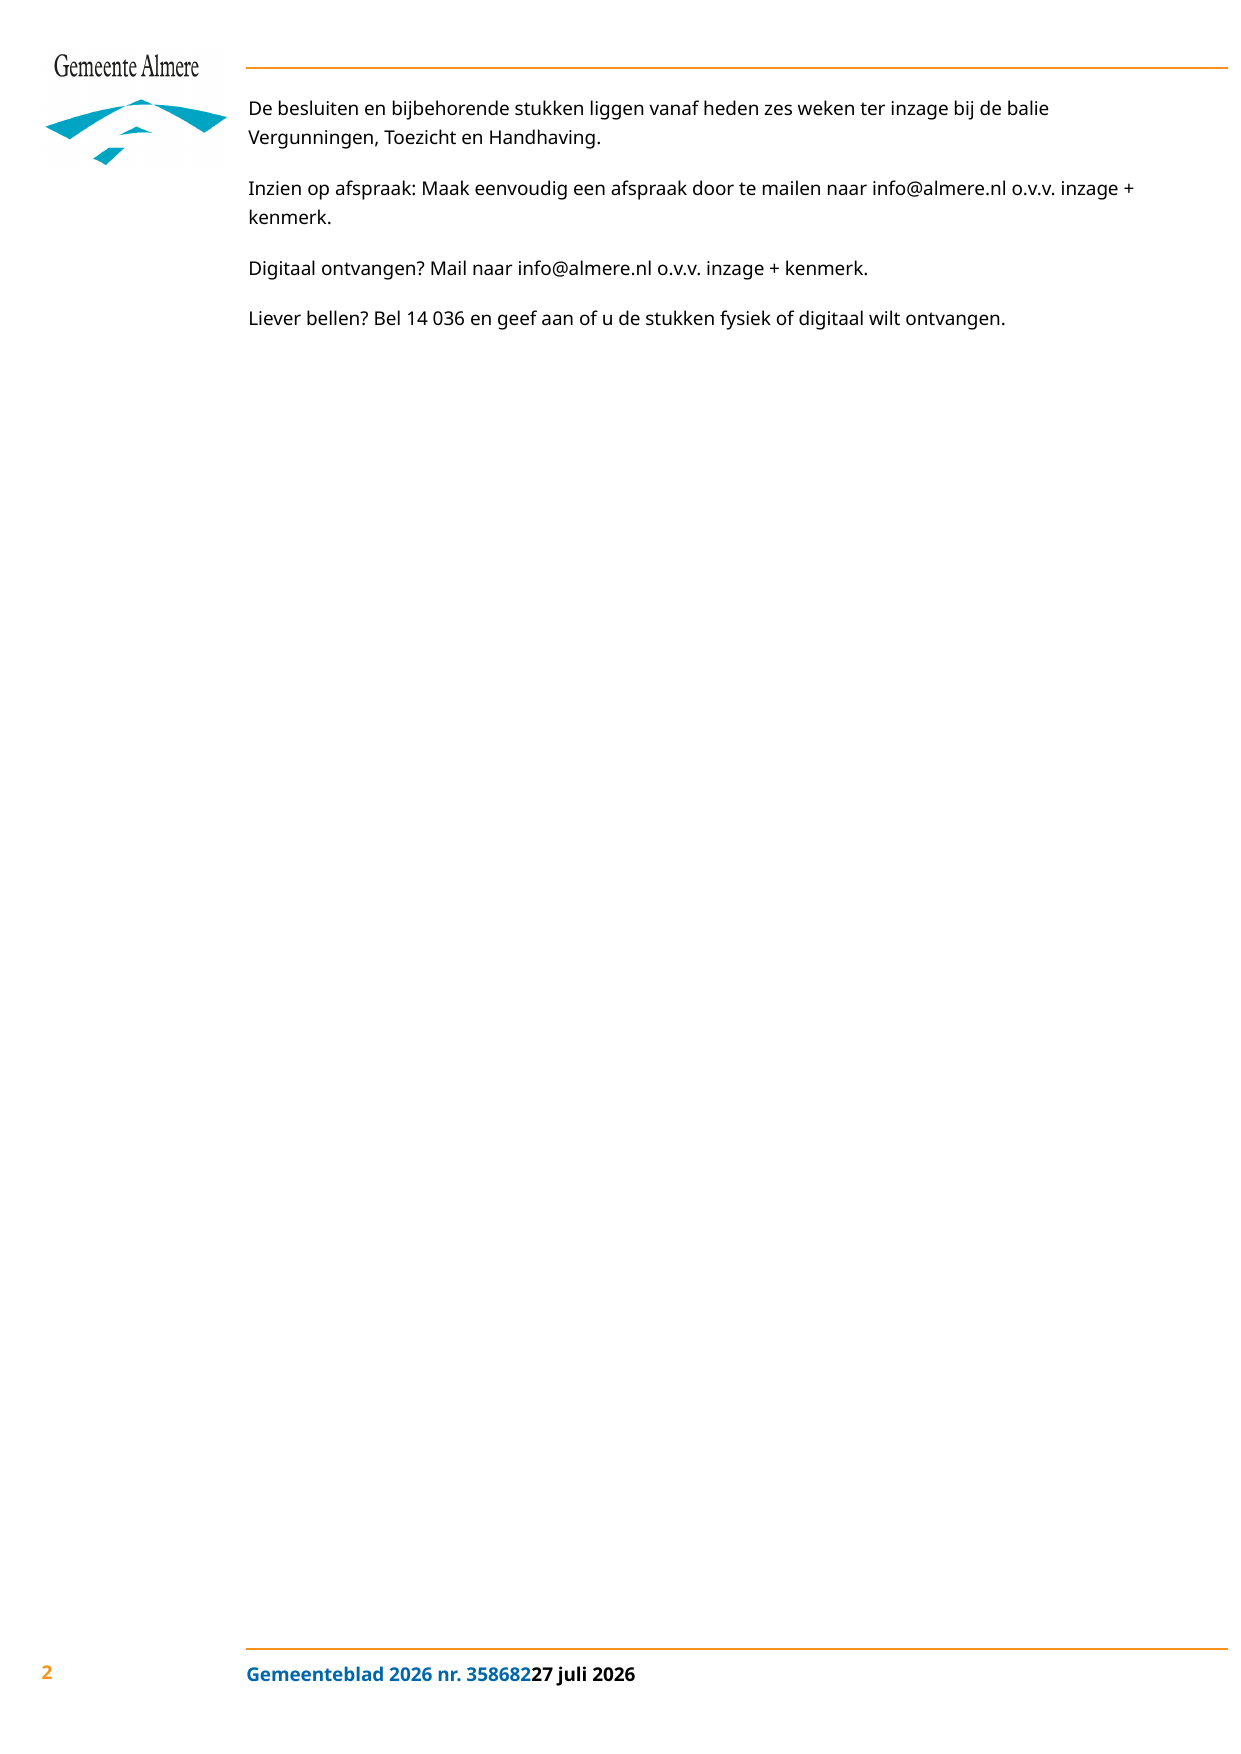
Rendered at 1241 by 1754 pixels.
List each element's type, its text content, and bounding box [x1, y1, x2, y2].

text De besluiten en bijbehorende stukken liggen vanaf heden zes weken ter inzage bij de balie Vergunningen, Toezicht en Handhaving. [248, 95, 1152, 150]
text Inzien op afspraak: Maak eenvoudig een afspraak door te mailen naar info@almere.nl o.v.v. inzage + kenmerk. [248, 175, 1152, 230]
picture [41, 47, 231, 172]
text Liever bellen? Bel 14 036 en geef aan of u de stukken fysiek of digitaal wilt ontvangen. [248, 305, 1152, 331]
text Digitaal ontvangen? Mail naar info@almere.nl o.v.v. inzage + kenmerk. [248, 255, 1152, 281]
